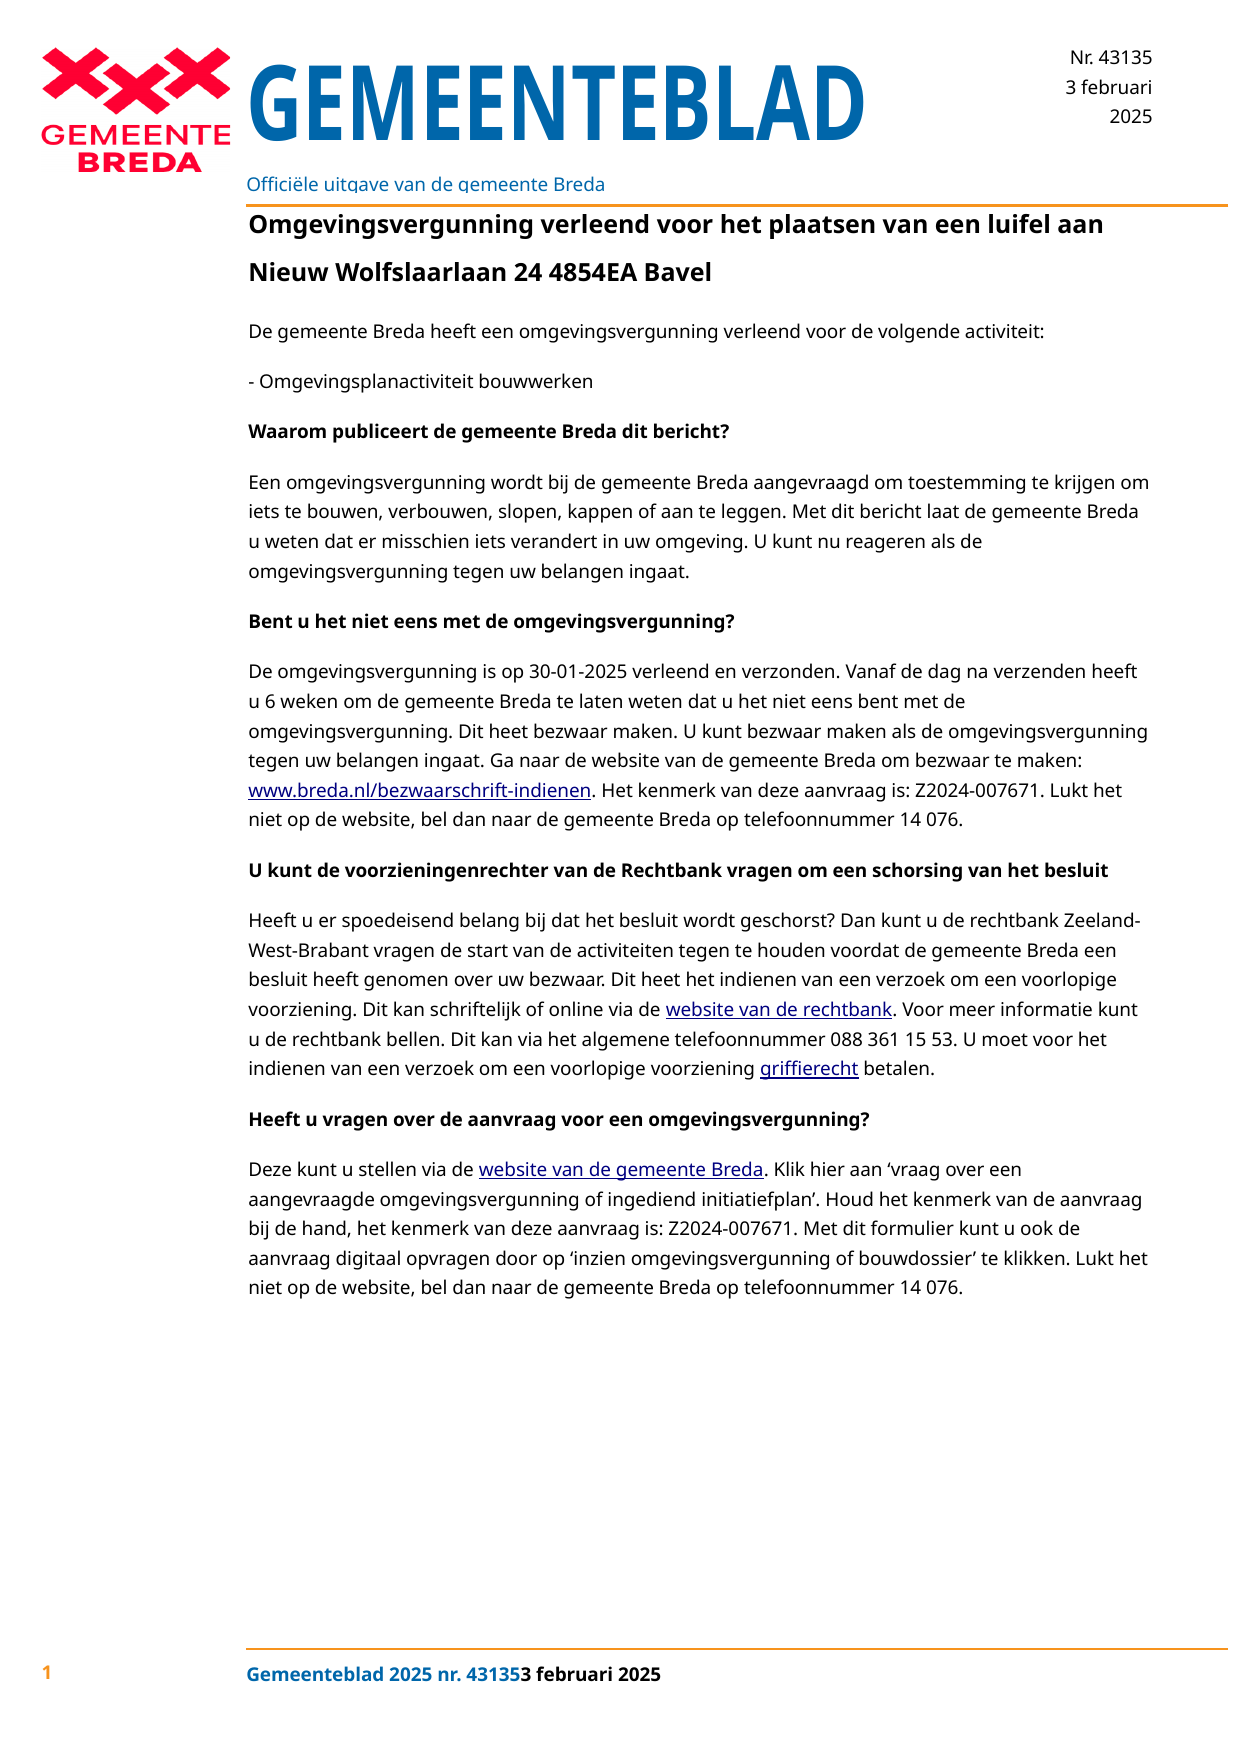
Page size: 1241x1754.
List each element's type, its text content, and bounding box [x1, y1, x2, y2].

text De omgevingsvergunning is op 30-01-2025 verleend en verzonden. Vanaf de dag na verzenden heeft u 6 weken om de gemeente Breda te laten weten dat u het niet eens bent met de omgevingsvergunning. Dit heet bezwaar maken. U kunt bezwaar maken als de omgevingsvergunning tegen uw belangen ingaat. Ga naar de website van de gemeente Breda om bezwaar te maken: www.breda.nl/bezwaarschrift-indienen. Het kenmerk van deze aanvraag is: Z2024-007671. Lukt het niet op de website, bel dan naar de gemeente Breda op telefoonnummer 14 076. [248, 659, 1152, 832]
text - Omgevingsplanactiviteit bouwwerken [248, 368, 1152, 394]
text Bent u het niet eens met de omgevingsvergunning? [248, 608, 1152, 634]
text Waarom publiceert de gemeente Breda dit bericht? [248, 419, 1152, 444]
text Omgevingsvergunning verleend voor het plaatsen van een luifel aan Nieuw Wolfslaarlaan 24 4854EA Bavel [248, 207, 1152, 288]
text Heeft u vragen over de aanvraag voor een omgevingsvergunning? [248, 1106, 1152, 1132]
text U kunt de voorzieningenrechter van de Rechtbank vragen om een schorsing van het besluit [248, 857, 1152, 883]
text De gemeente Breda heeft een omgevingsvergunning verleend voor de volgende activiteit: [248, 318, 1152, 344]
picture [41, 47, 231, 172]
text Heeft u er spoedeisend belang bij dat het besluit wordt geschorst? Dan kunt u de rechtbank Zeeland-West-Brabant vragen de start van de activiteiten tegen te houden voordat de gemeente Breda een besluit heeft genomen over uw bezwaar. Dit heet het indienen van een verzoek om een voorlopige voorziening. Dit kan schriftelijk of online via de website van de rechtbank. Voor meer informatie kunt u de rechtbank bellen. Dit kan via het algemene telefoonnummer 088 361 15 53. U moet voor het indienen van een verzoek om een voorlopige voorziening griffierecht betalen. [248, 907, 1152, 1081]
text Een omgevingsvergunning wordt bij de gemeente Breda aangevraagd om toestemming te krijgen om iets te bouwen, verbouwen, slopen, kappen of aan te leggen. Met dit bericht laat de gemeente Breda u weten dat er misschien iets verandert in uw omgeving. U kunt nu reageren als de omgevingsvergunning tegen uw belangen ingaat. [248, 469, 1152, 584]
text Deze kunt u stellen via de website van de gemeente Breda. Klik hier aan ‘vraag over een aangevraagde omgevingsvergunning of ingediend initiatiefplan’. Houd het kenmerk van de aanvraag bij de hand, het kenmerk van deze aanvraag is: Z2024-007671. Met dit formulier kunt u ook de aanvraag digitaal opvragen door op ‘inzien omgevingsvergunning of bouwdossier’ te klikken. Lukt het niet op de website, bel dan naar de gemeente Breda op telefoonnummer 14 076. [248, 1156, 1152, 1300]
